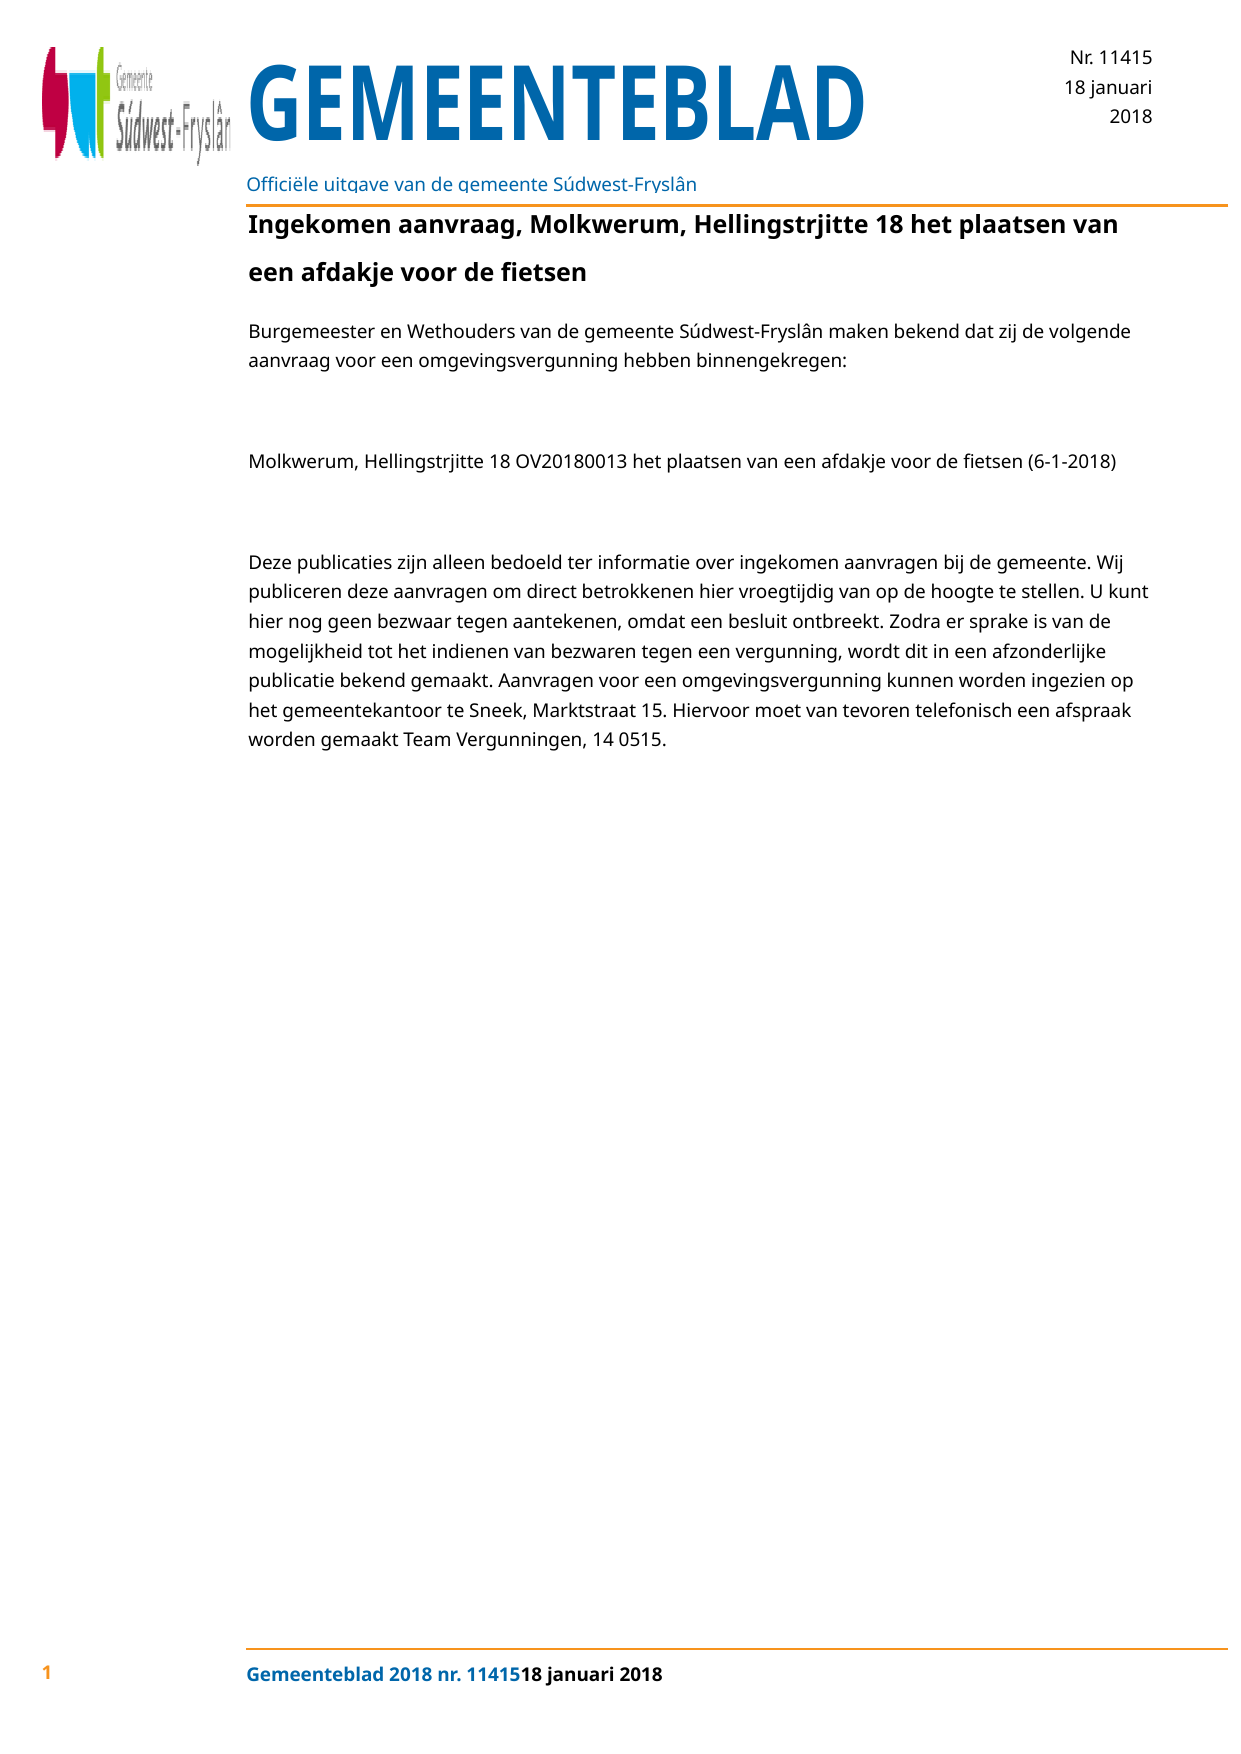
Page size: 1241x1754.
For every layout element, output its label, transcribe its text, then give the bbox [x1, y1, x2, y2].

text Burgemeester en Wethouders van de gemeente Súdwest-Fryslân maken bekend dat zij de volgende aanvraag voor een omgevingsvergunning hebben binnengekregen: [248, 318, 1152, 373]
picture [41, 47, 231, 172]
text Molkwerum, Hellingstrjitte 18 OV20180013 het plaatsen van een afdakje voor de fietsen (6-1-2018) [248, 448, 1152, 474]
text Ingekomen aanvraag, Molkwerum, Hellingstrjitte 18 het plaatsen van een afdakje voor de fietsen [248, 207, 1152, 288]
text Deze publicaties zijn alleen bedoeld ter informatie over ingekomen aanvragen bij de gemeente. Wij publiceren deze aanvragen om direct betrokkenen hier vroegtijdig van op de hoogte te stellen. U kunt hier nog geen bezwaar tegen aantekenen, omdat een besluit ontbreekt. Zodra er sprake is van de mogelijkheid tot het indienen van bezwaren tegen een vergunning, wordt dit in een afzonderlijke publicatie bekend gemaakt. Aanvragen voor een omgevingsvergunning kunnen worden ingezien op het gemeentekantoor te Sneek, Marktstraat 15. Hiervoor moet van tevoren telefonisch een afspraak worden gemaakt Team Vergunningen, 14 0515. [248, 549, 1152, 752]
